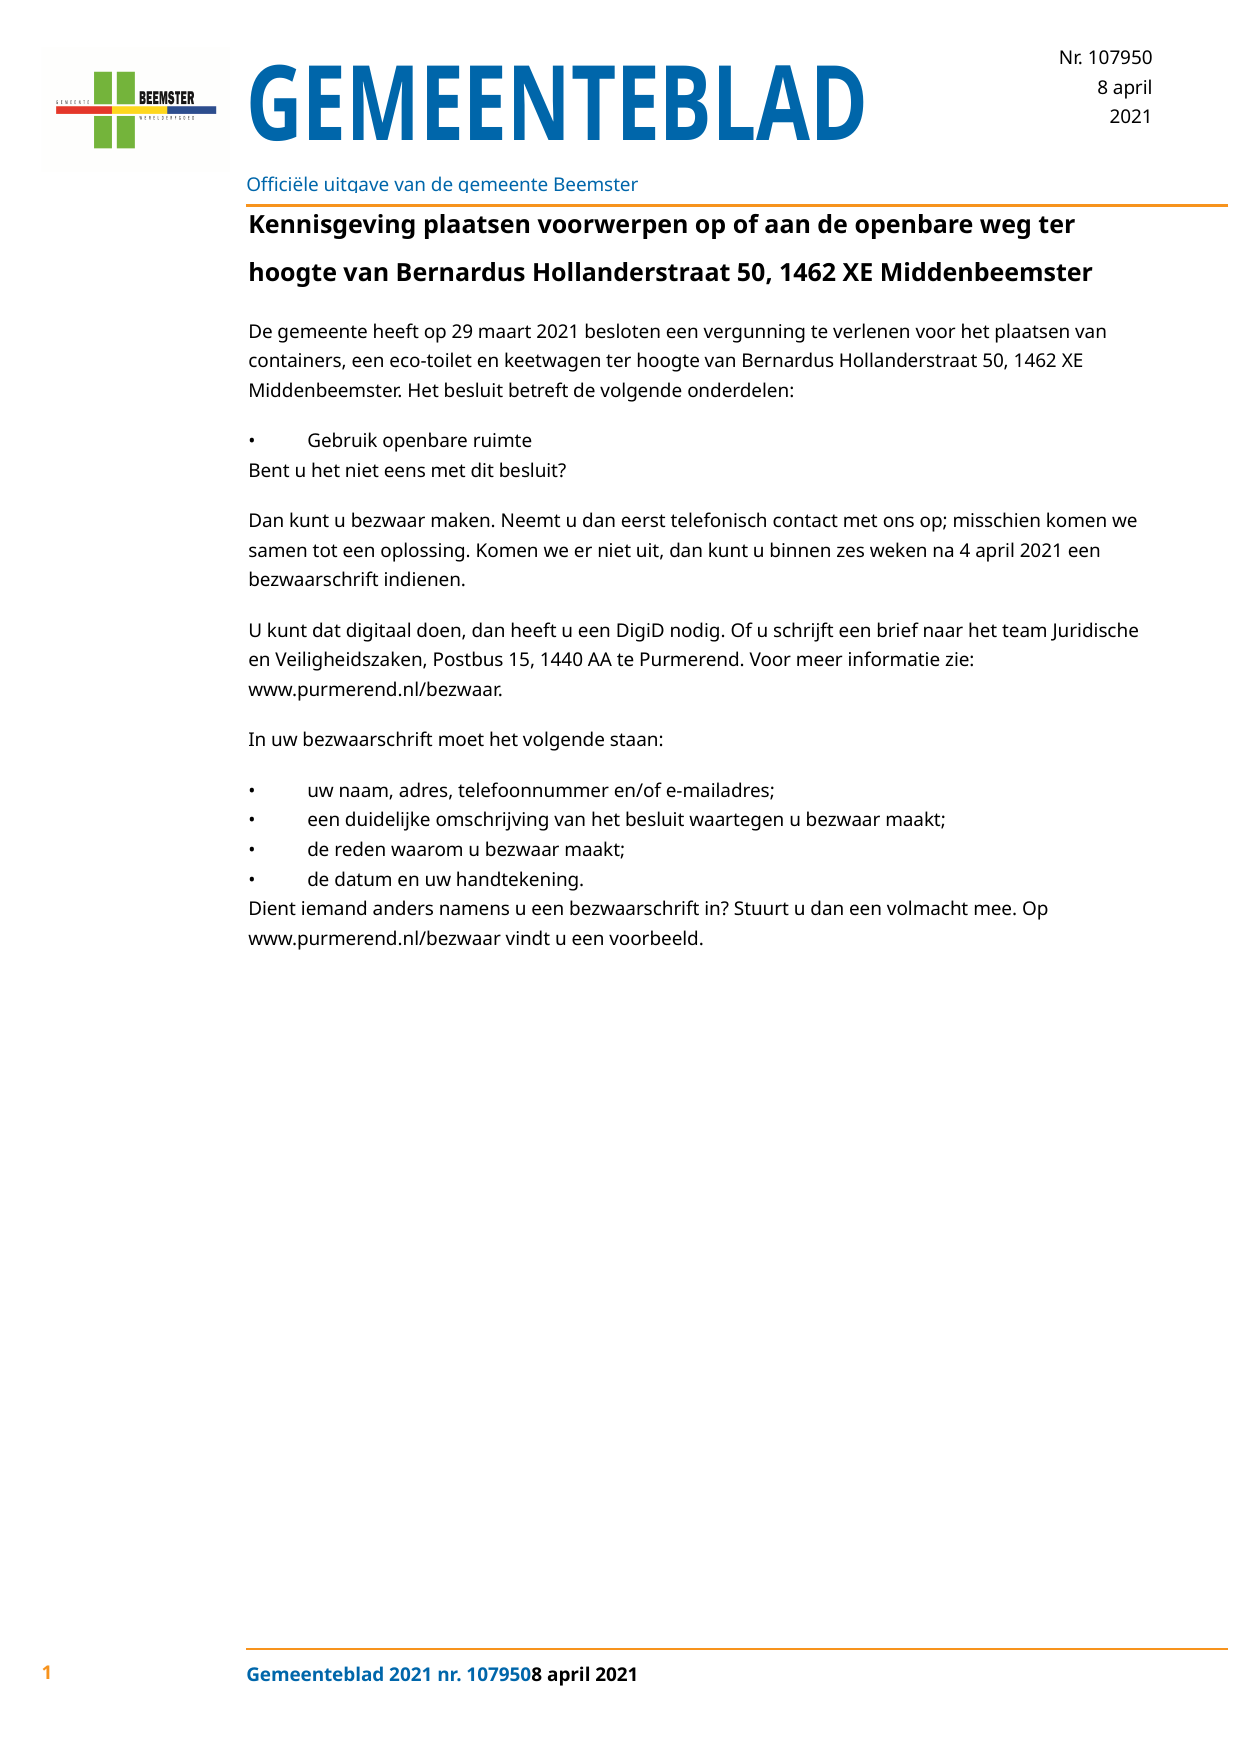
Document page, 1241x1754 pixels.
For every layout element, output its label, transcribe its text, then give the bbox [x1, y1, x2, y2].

picture [41, 47, 231, 172]
text Kennisgeving plaatsen voorwerpen op of aan de openbare weg ter hoogte van Bernardus Hollanderstraat 50, 1462 XE Middenbeemster [248, 207, 1152, 288]
text Dient iemand anders namens u een bezwaarschrift in? Stuurt u dan een volmacht mee. Op www.purmerend.nl/bezwaar vindt u een voorbeeld. [248, 895, 1152, 951]
list de datum en uw handtekening. [248, 866, 1152, 892]
list de reden waarom u bezwaar maakt; [248, 836, 1152, 862]
text De gemeente heeft op 29 maart 2021 besloten een vergunning te verlenen voor het plaatsen van containers, een eco-toilet en keetwagen ter hoogte van Bernardus Hollanderstraat 50, 1462 XE Middenbeemster. Het besluit betreft de volgende onderdelen: [248, 318, 1152, 403]
text Bent u het niet eens met dit besluit? [248, 457, 1152, 483]
list Gebruik openbare ruimte [248, 427, 1152, 453]
text U kunt dat digitaal doen, dan heeft u een DigiD nodig. Of u schrijft een brief naar het team Juridische en Veiligheidszaken, Postbus 15, 1440 AA te Purmerend. Voor meer informatie zie: www.purmerend.nl/bezwaar. [248, 617, 1152, 702]
list uw naam, adres, telefoonnummer en/of e-mailadres; [248, 777, 1152, 803]
list een duidelijke omschrijving van het besluit waartegen u bezwaar maakt; [248, 807, 1152, 832]
text In uw bezwaarschrift moet het volgende staan: [248, 727, 1152, 752]
text Dan kunt u bezwaar maken. Neemt u dan eerst telefonisch contact met ons op; misschien komen we samen tot een oplossing. Komen we er niet uit, dan kunt u binnen zes weken na 4 april 2021 een bezwaarschrift indienen. [248, 507, 1152, 592]
